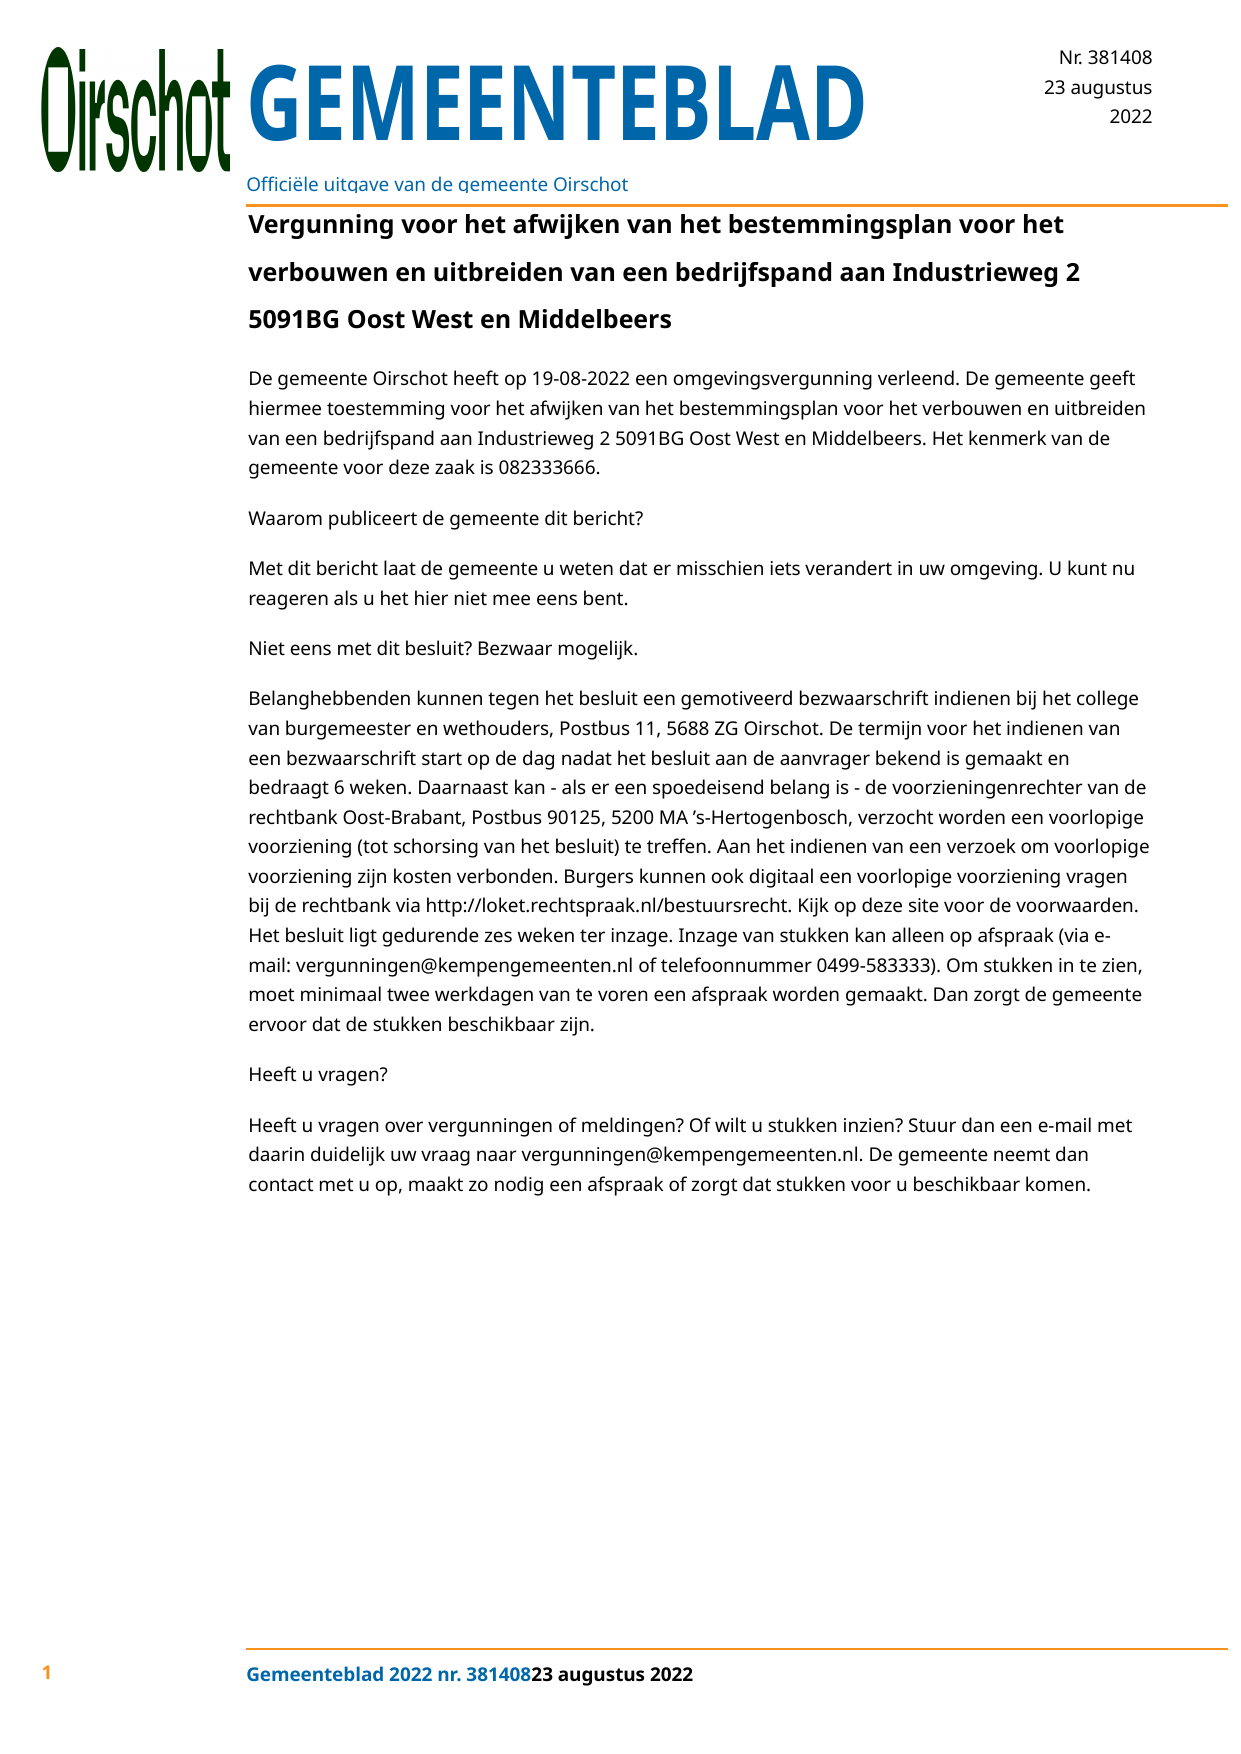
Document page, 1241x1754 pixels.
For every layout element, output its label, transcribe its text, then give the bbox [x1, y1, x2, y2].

text Niet eens met dit besluit? Bezwaar mogelijk. [248, 635, 1152, 661]
text Belanghebbenden kunnen tegen het besluit een gemotiveerd bezwaarschrift indienen bij het college van burgemeester en wethouders, Postbus 11, 5688 ZG Oirschot. De termijn voor het indienen van een bezwaarschrift start op de dag nadat het besluit aan de aanvrager bekend is gemaakt en bedraagt 6 weken. Daarnaast kan - als er een spoedeisend belang is - de voorzieningenrechter van de rechtbank Oost-Brabant, Postbus 90125, 5200 MA ’s-Hertogenbosch, verzocht worden een voorlopige voorziening (tot schorsing van het besluit) te treffen. Aan het indienen van een verzoek om voorlopige voorziening zijn kosten verbonden. Burgers kunnen ook digitaal een voorlopige voorziening vragen bij de rechtbank via http://loket.rechtspraak.nl/bestuursrecht. Kijk op deze site voor de voorwaarden. Het besluit ligt gedurende zes weken ter inzage. Inzage van stukken kan alleen op afspraak (via e-mail: vergunningen@kempengemeenten.nl of telefoonnummer 0499-583333). Om stukken in te zien, moet minimaal twee werkdagen van te voren een afspraak worden gemaakt. Dan zorgt de gemeente ervoor dat de stukken beschikbaar zijn. [248, 686, 1152, 1037]
text De gemeente Oirschot heeft op 19-08-2022 een omgevingsvergunning verleend. De gemeente geeft hiermee toestemming voor het afwijken van het bestemmingsplan voor het verbouwen en uitbreiden van een bedrijfspand aan Industrieweg 2 5091BG Oost West en Middelbeers. Het kenmerk van de gemeente voor deze zaak is 082333666. [248, 366, 1152, 480]
text Waarom publiceert de gemeente dit bericht? [248, 505, 1152, 530]
text Met dit bericht laat de gemeente u weten dat er misschien iets verandert in uw omgeving. U kunt nu reageren als u het hier niet mee eens bent. [248, 555, 1152, 610]
picture [41, 47, 231, 172]
text Heeft u vragen over vergunningen of meldingen? Of wilt u stukken inzien? Stuur dan een e-mail met daarin duidelijk uw vraag naar vergunningen@kempengemeenten.nl. De gemeente neemt dan contact met u op, maakt zo nodig een afspraak of zorgt dat stukken voor u beschikbaar komen. [248, 1112, 1152, 1197]
text Heeft u vragen? [248, 1061, 1152, 1087]
text Vergunning voor het afwijken van het bestemmingsplan voor het verbouwen en uitbreiden van een bedrijfspand aan Industrieweg 2 5091BG Oost West en Middelbeers [248, 207, 1152, 336]
